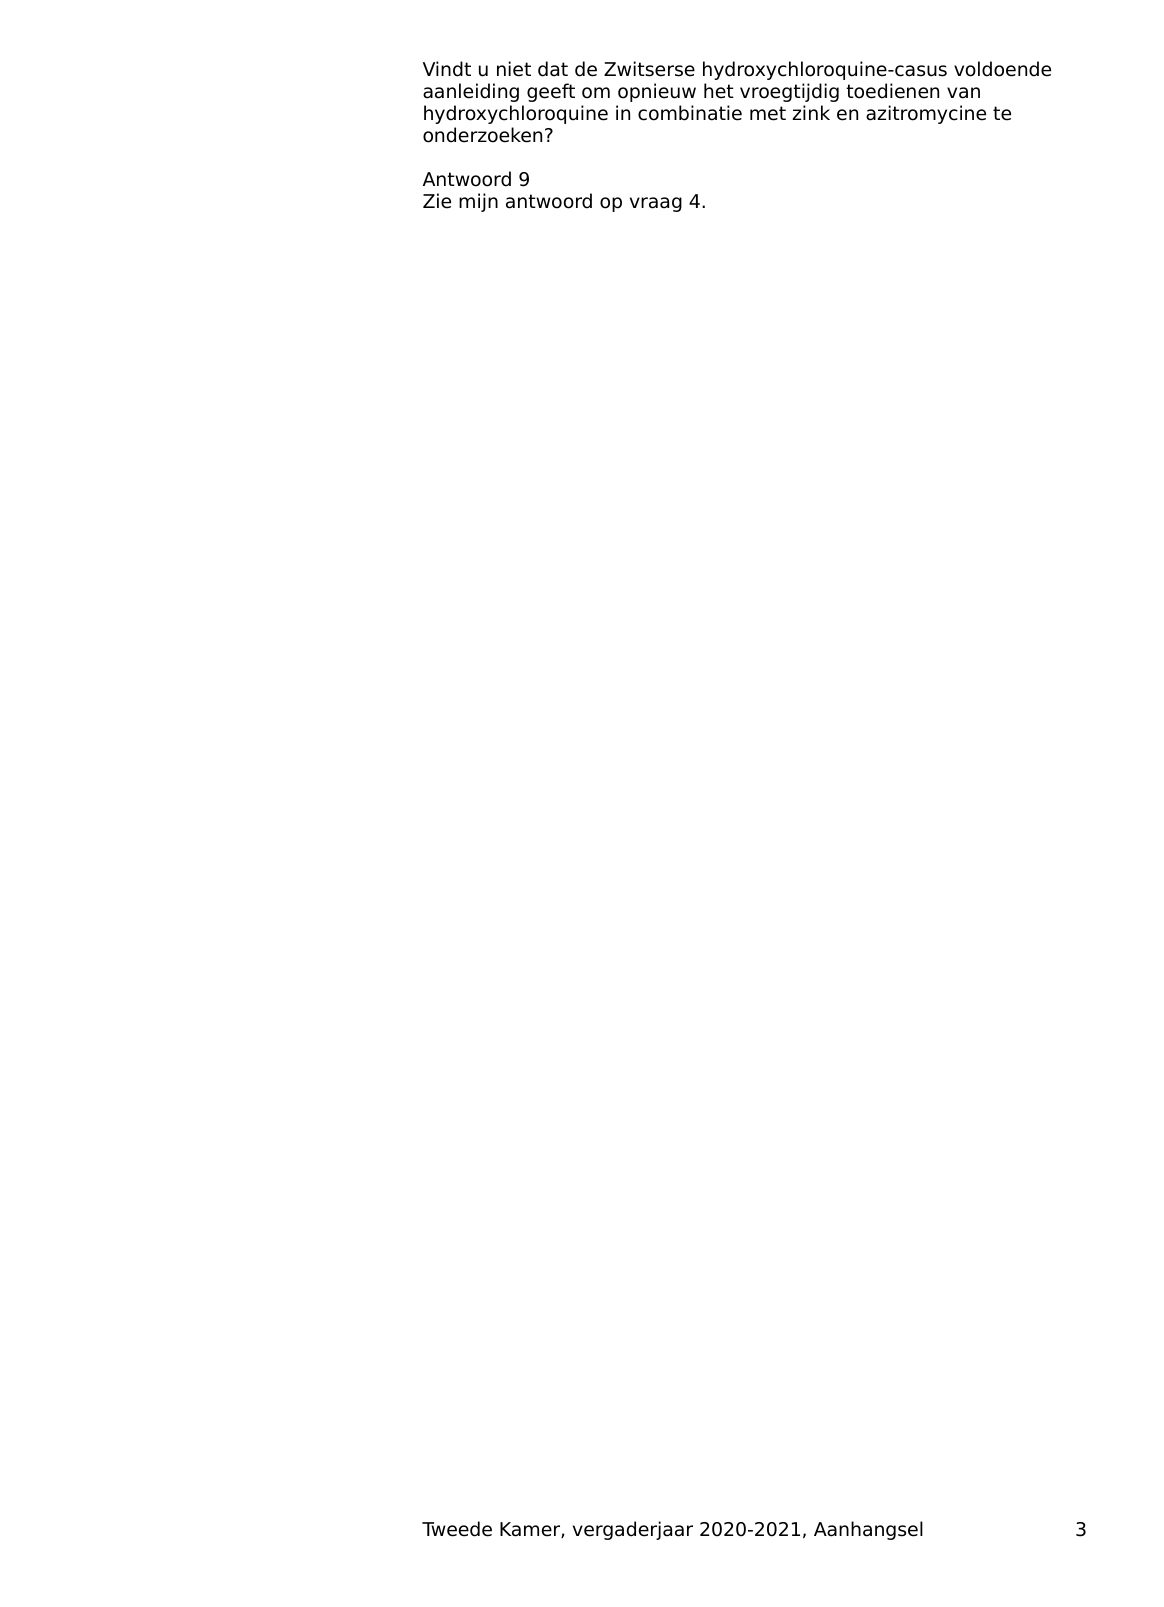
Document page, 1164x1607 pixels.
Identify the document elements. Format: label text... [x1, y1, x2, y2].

text Zie mijn antwoord op vraag 4. [422, 191, 1087, 213]
text Vindt u niet dat de Zwitserse hydroxychloroquine-casus voldoende aanleiding geeft om opnieuw het vroegtijdig toedienen van hydroxychloroquine in combinatie met zink en azitromycine te onderzoeken? [422, 59, 1087, 147]
text Antwoord 9 [422, 169, 1087, 191]
